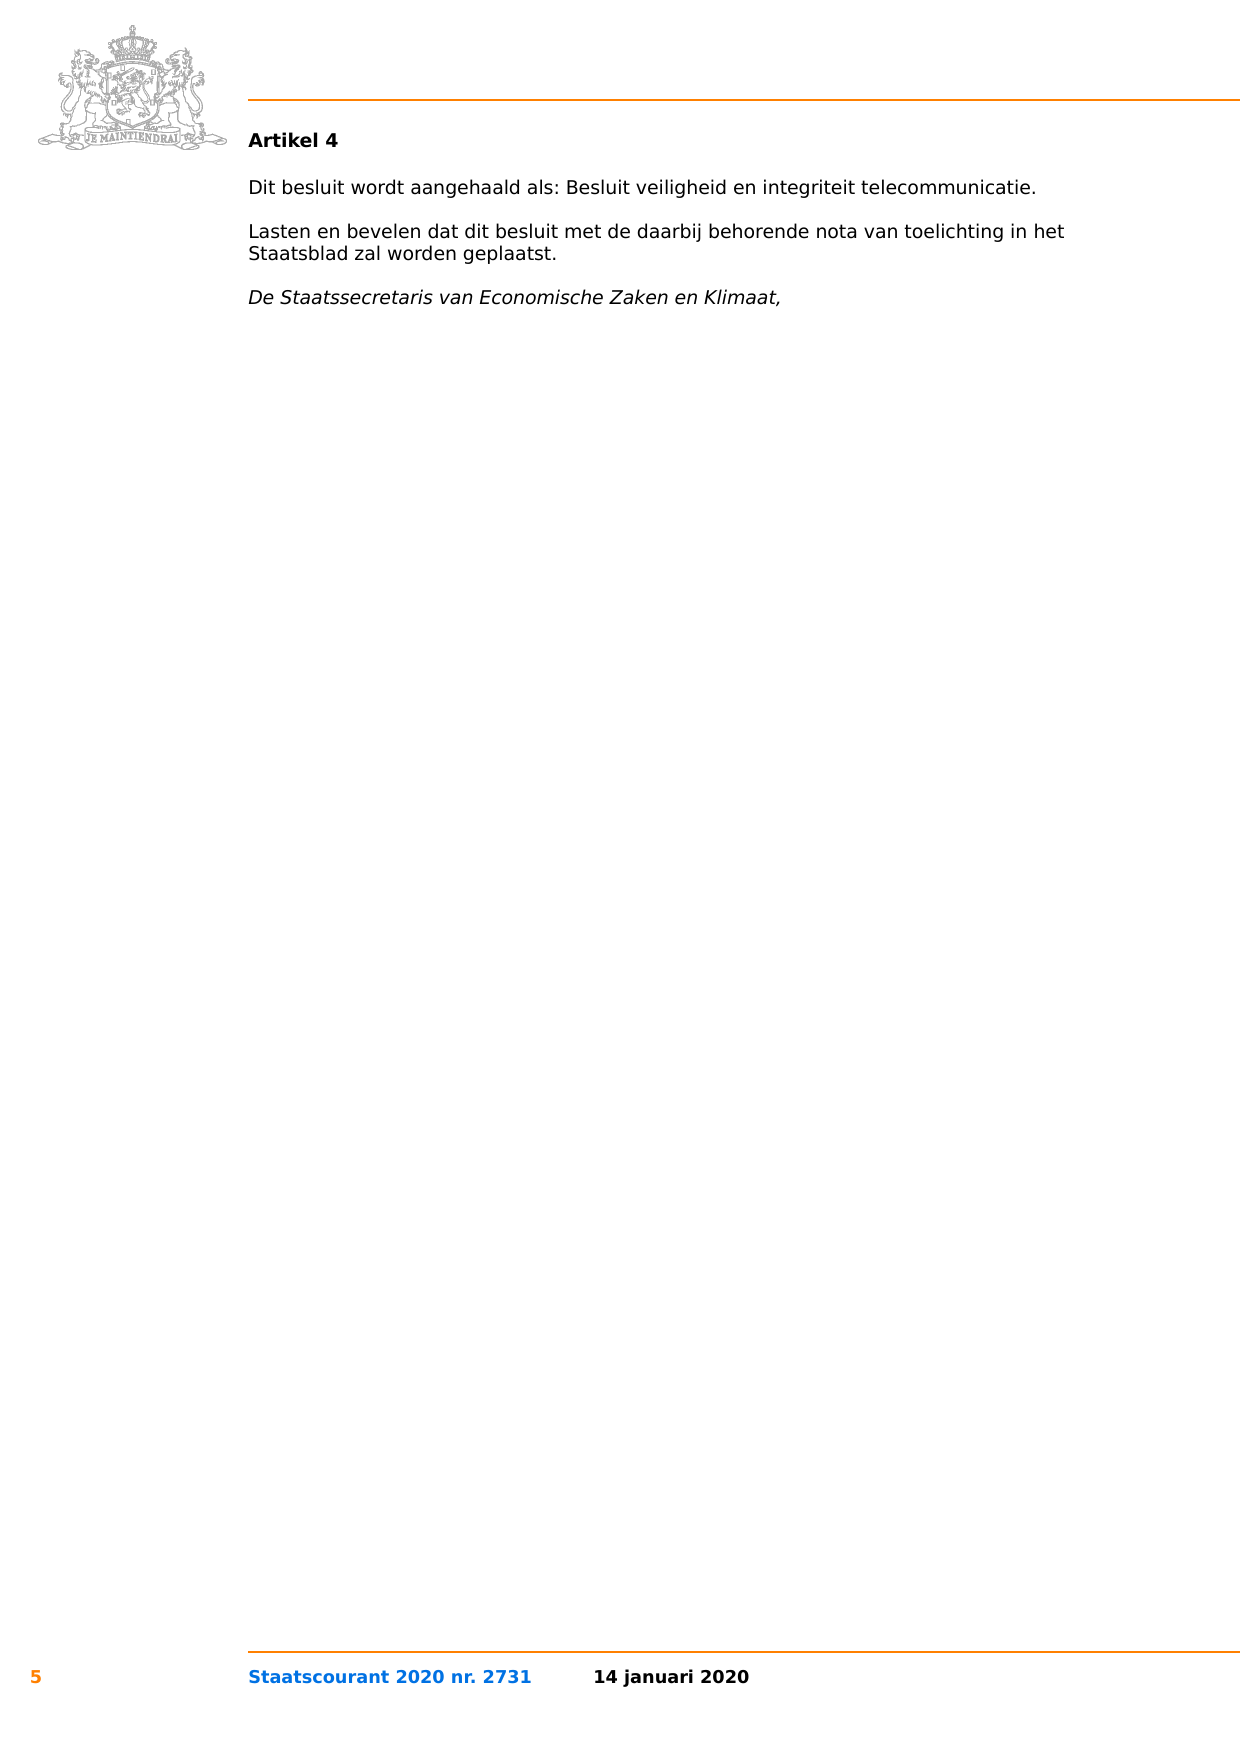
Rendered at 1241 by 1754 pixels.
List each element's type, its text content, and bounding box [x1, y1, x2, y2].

text Dit besluit wordt aangehaald als: Besluit veiligheid en integriteit telecommunicatie. [248, 177, 1163, 199]
text De Staatssecretaris van Economische Zaken en Klimaat, [248, 287, 1163, 308]
subtitle Artikel 4 [248, 130, 1163, 152]
picture [38, 25, 227, 150]
text Lasten en bevelen dat dit besluit met de daarbij behorende nota van toelichting in het Staatsblad zal worden geplaatst. [248, 221, 1163, 265]
